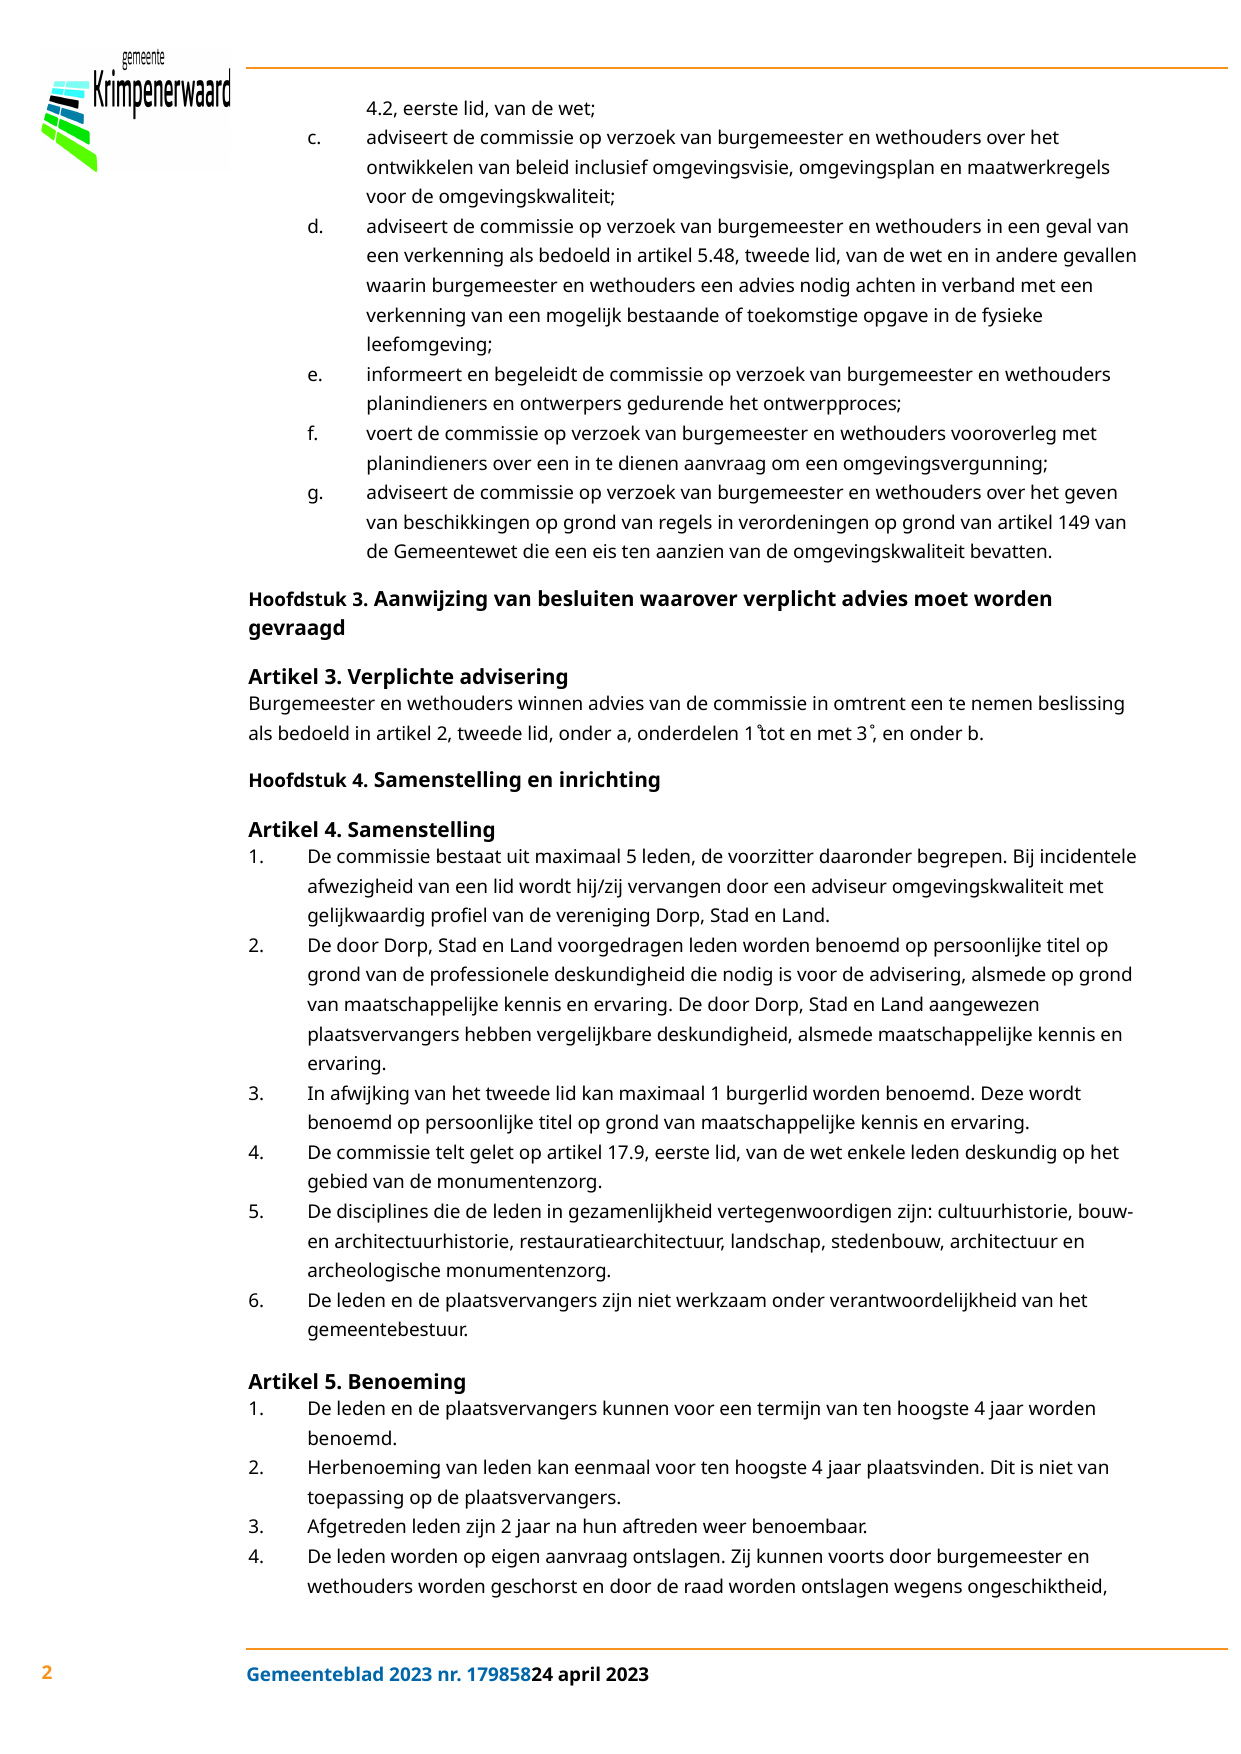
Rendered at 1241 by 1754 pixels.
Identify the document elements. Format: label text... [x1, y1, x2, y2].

text Hoofdstuk 4. Samenstelling en inrichting [248, 766, 1152, 794]
list Afgetreden leden zijn 2 jaar na hun aftreden weer benoembaar. [248, 1514, 1152, 1539]
text Hoofdstuk 3. Aanwijzing van besluiten waarover verplicht advies moet worden gevraagd [248, 584, 1152, 641]
list De leden worden op eigen aanvraag ontslagen. Zij kunnen voorts door burgemeester en wethouders worden geschorst en door de raad worden ontslagen wegens ongeschiktheid, [248, 1543, 1152, 1599]
list voert de commissie op verzoek van burgemeester en wethouders vooroverleg met planindieners over een in te dienen aanvraag om een omgevingsvergunning; [307, 420, 1152, 476]
list De commissie telt gelet op artikel 17.9, eerste lid, van de wet enkele leden deskundig op het gebied van de monumentenzorg. [248, 1139, 1152, 1194]
list De door Dorp, Stad en Land voorgedragen leden worden benoemd op persoonlijke titel op grond van de professionele deskundigheid die nodig is voor de advisering, alsmede op grond van maatschappelijke kennis en ervaring. De door Dorp, Stad en Land aangewezen plaatsvervangers hebben vergelijkbare deskundigheid, alsmede maatschappelijke kennis en ervaring. [248, 932, 1152, 1076]
text Artikel 3. Verplichte advisering [248, 662, 1152, 690]
list informeert en begeleidt de commissie op verzoek van burgemeester en wethouders planindieners en ontwerpers gedurende het ontwerpproces; [307, 361, 1152, 416]
text Artikel 4. Samenstelling [248, 815, 1152, 843]
list adviseert de commissie op verzoek van burgemeester en wethouders in een geval van een verkenning als bedoeld in artikel 5.48, tweede lid, van de wet en in andere gevallen waarin burgemeester en wethouders een advies nodig achten in verband met een verkenning van een mogelijk bestaande of toekomstige opgave in de fysieke leefomgeving; [307, 213, 1152, 357]
list De leden en de plaatsvervangers zijn niet werkzaam onder verantwoordelijkheid van het gemeentebestuur. [248, 1287, 1152, 1342]
list In afwijking van het tweede lid kan maximaal 1 burgerlid worden benoemd. Deze wordt benoemd op persoonlijke titel op grond van maatschappelijke kennis en ervaring. [248, 1080, 1152, 1135]
list Herbenoeming van leden kan eenmaal voor ten hoogste 4 jaar plaatsvinden. Dit is niet van toepassing op de plaatsvervangers. [248, 1454, 1152, 1510]
list 4.2, eerste lid, van de wet; [307, 95, 1152, 121]
list De leden en de plaatsvervangers kunnen voor een termijn van ten hoogste 4 jaar worden benoemd. [248, 1395, 1152, 1451]
list De disciplines die de leden in gezamenlijkheid vertegenwoordigen zijn: cultuurhistorie, bouw- en architectuurhistorie, restauratiearchitectuur, landschap, stedenbouw, architectuur en archeologische monumentenzorg. [248, 1198, 1152, 1283]
picture [41, 47, 231, 172]
list De commissie bestaat uit maximaal 5 leden, de voorzitter daaronder begrepen. Bij incidentele afwezigheid van een lid wordt hij/zij vervangen door een adviseur omgevingskwaliteit met gelijkwaardig profiel van de vereniging Dorp, Stad en Land. [248, 843, 1152, 928]
text Burgemeester en wethouders winnen advies van de commissie in omtrent een te nemen beslissing als bedoeld in artikel 2, tweede lid, onder a, onderdelen 1 ̊tot en met 3 ̊, en onder b. [248, 690, 1152, 746]
list adviseert de commissie op verzoek van burgemeester en wethouders over het geven van beschikkingen op grond van regels in verordeningen op grond van artikel 149 van de Gemeentewet die een eis ten aanzien van de omgevingskwaliteit bevatten. [307, 479, 1152, 564]
list adviseert de commissie op verzoek van burgemeester en wethouders over het ontwikkelen van beleid inclusief omgevingsvisie, omgevingsplan en maatwerkregels voor de omgevingskwaliteit; [307, 124, 1152, 209]
text Artikel 5. Benoeming [248, 1367, 1152, 1395]
